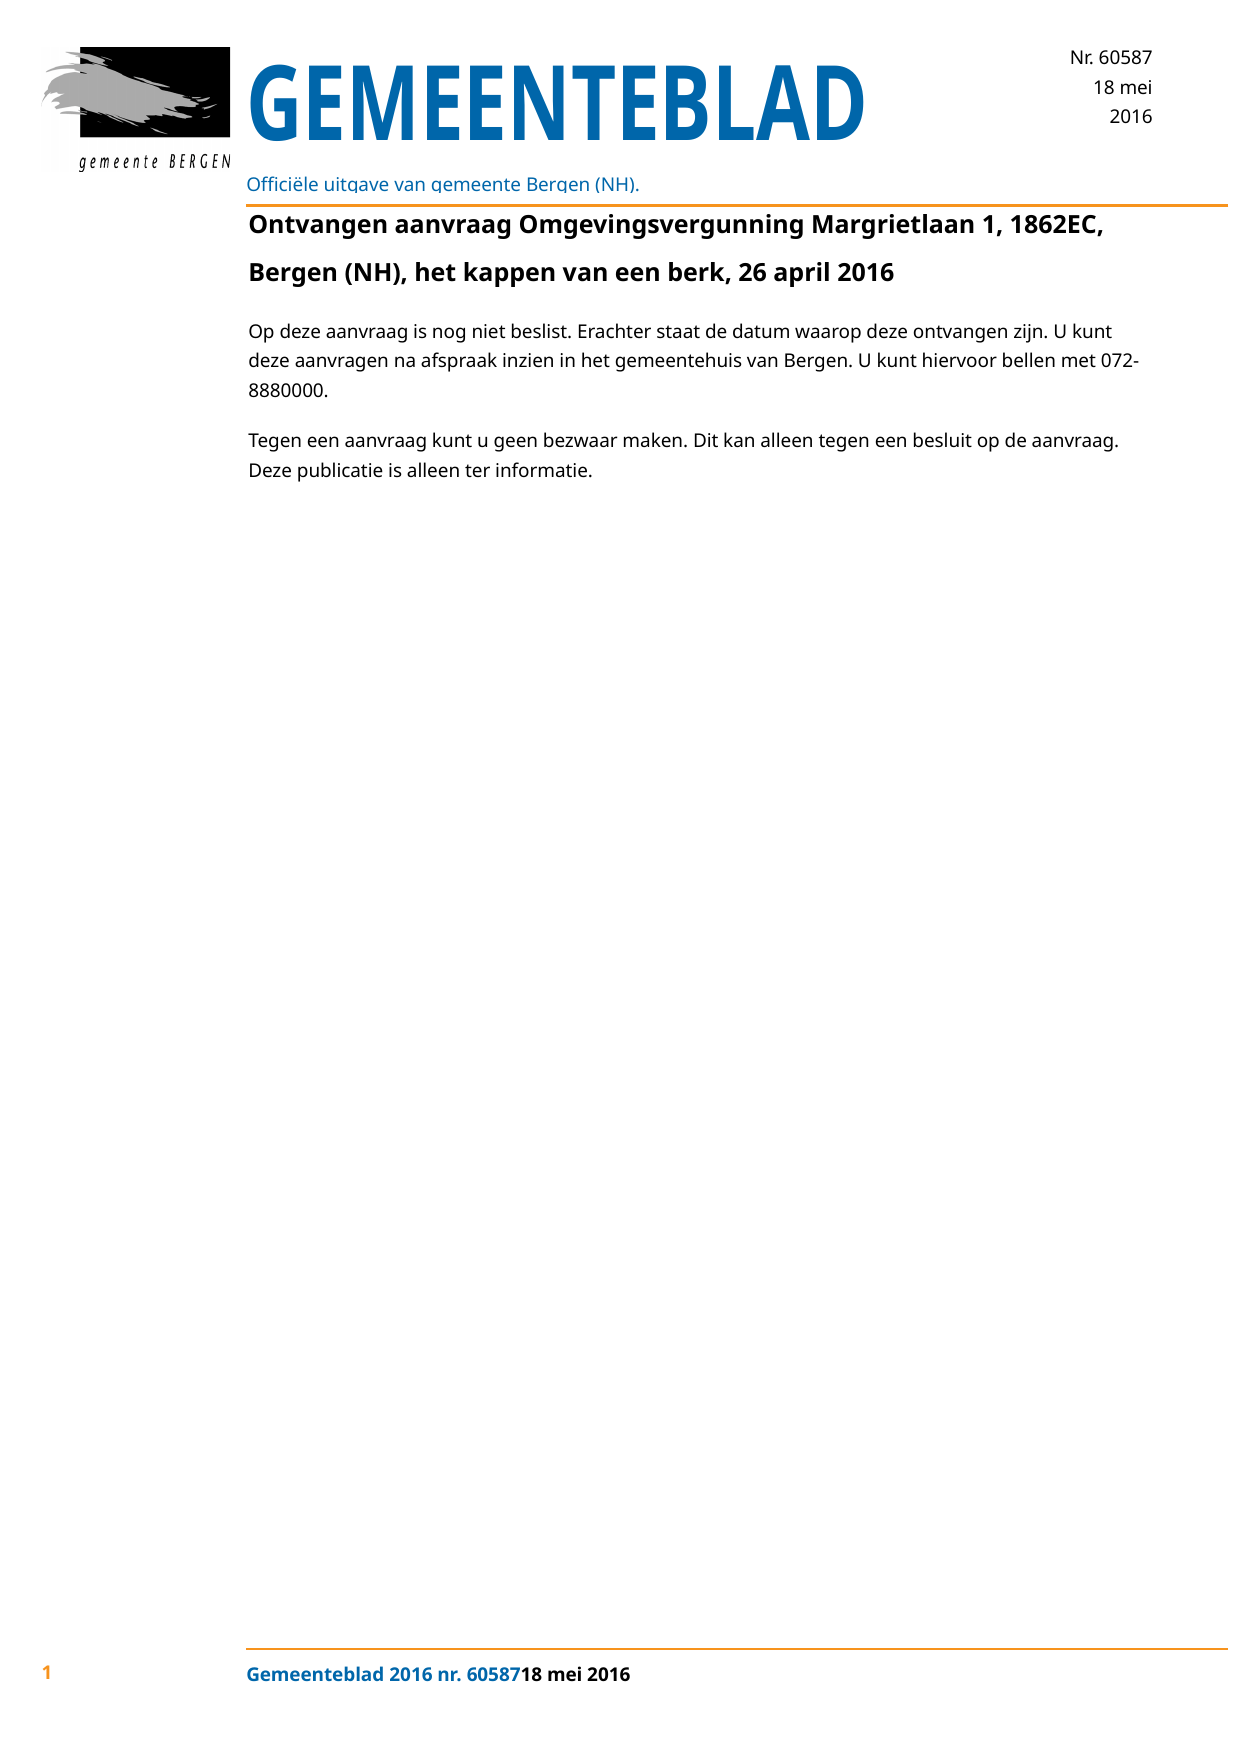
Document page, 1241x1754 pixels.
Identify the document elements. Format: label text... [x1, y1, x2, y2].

text Ontvangen aanvraag Omgevingsvergunning Margrietlaan 1, 1862EC, Bergen (NH), het kappen van een berk, 26 april 2016 [248, 207, 1152, 288]
text Tegen een aanvraag kunt u geen bezwaar maken. Dit kan alleen tegen een besluit op de aanvraag. Deze publicatie is alleen ter informatie. [248, 427, 1152, 483]
picture [41, 47, 231, 172]
text Op deze aanvraag is nog niet beslist. Erachter staat de datum waarop deze ontvangen zijn. U kunt deze aanvragen na afspraak inzien in het gemeentehuis van Bergen. U kunt hiervoor bellen met 072-8880000. [248, 318, 1152, 403]
